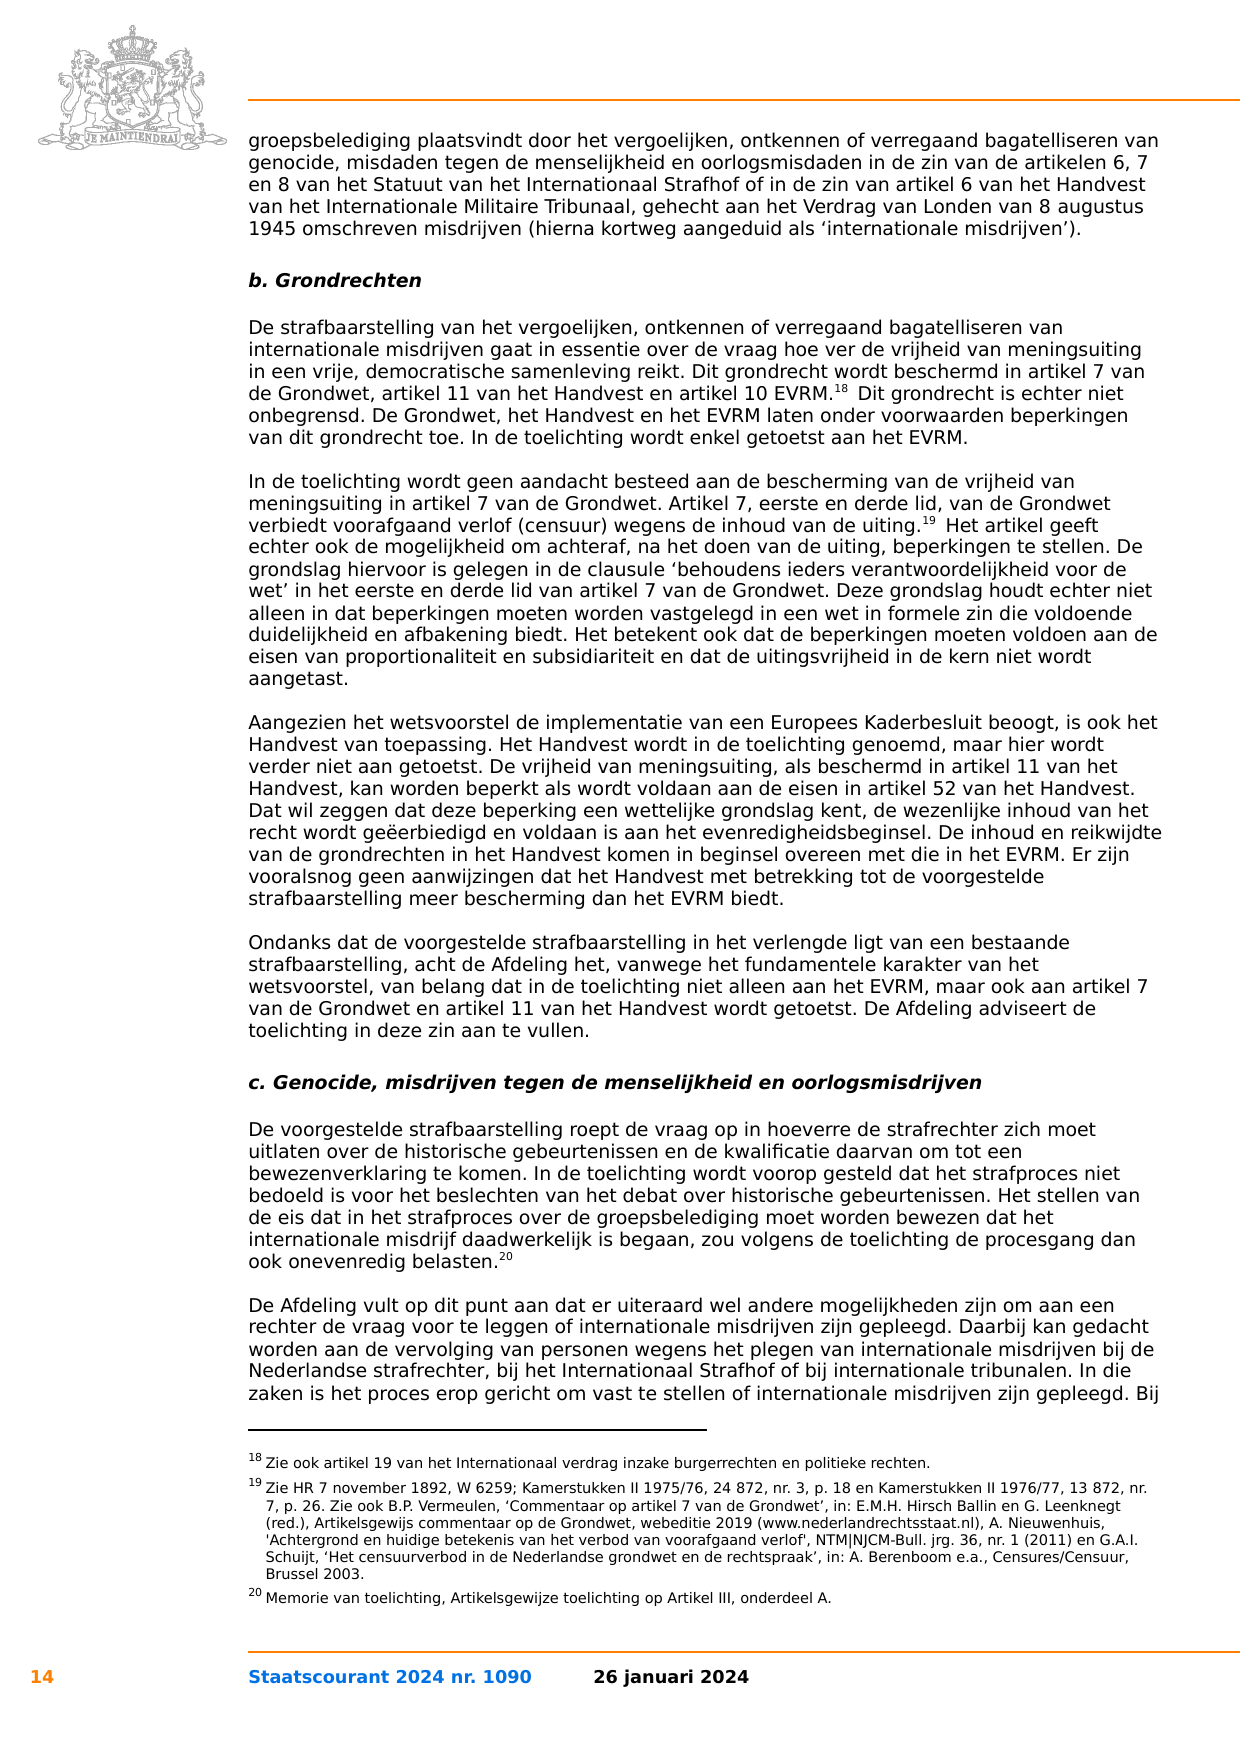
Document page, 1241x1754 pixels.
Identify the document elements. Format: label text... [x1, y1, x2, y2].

text Ondanks dat de voorgestelde strafbaarstelling in het verlengde ligt van een bestaande strafbaarstelling, acht de Afdeling het, vanwege het fundamentele karakter van het wetsvoorstel, van belang dat in de toelichting niet alleen aan het EVRM, maar ook aan artikel 7 van de Grondwet en artikel 11 van het Handvest wordt getoetst. De Afdeling adviseert de toelichting in deze zin aan te vullen. [248, 932, 1163, 1042]
text De Afdeling vult op dit punt aan dat er uiteraard wel andere mogelijkheden zijn om aan een rechter de vraag voor te leggen of internationale misdrijven zijn gepleegd. Daarbij kan gedacht worden aan de vervolging van personen wegens het plegen van internationale misdrijven bij de Nederlandse strafrechter, bij het Internationaal Strafhof of bij internationale tribunalen. In die zaken is het proces erop gericht om vast te stellen of internationale misdrijven zijn gepleegd. Bij [248, 1294, 1163, 1404]
text Memorie van toelichting, Artikelsgewijze toelichting op Artikel III, onderdeel A. [248, 1586, 1163, 1608]
picture [38, 25, 227, 150]
subtitle b. Grondrechten [248, 270, 1163, 292]
subtitle c. Genocide, misdrijven tegen de menselijkheid en oorlogsmisdrijven [248, 1072, 1163, 1094]
text De strafbaarstelling van het vergoelijken, ontkennen of verregaand bagatelliseren van internationale misdrijven gaat in essentie over de vraag hoe ver de vrijheid van meningsuiting in een vrije, democratische samenleving reikt. Dit grondrecht wordt beschermd in artikel 7 van de Grondwet, artikel 11 van het Handvest en artikel 10 EVRM. Dit grondrecht is echter niet onbegrensd. De Grondwet, het Handvest en het EVRM laten onder voorwaarden beperkingen van dit grondrecht toe. In de toelichting wordt enkel getoetst aan het EVRM. [248, 317, 1163, 449]
text In de toelichting wordt geen aandacht besteed aan de bescherming van de vrijheid van meningsuiting in artikel 7 van de Grondwet. Artikel 7, eerste en derde lid, van de Grondwet verbiedt voorafgaand verlof (censuur) wegens de inhoud van de uiting. Het artikel geeft echter ook de mogelijkheid om achteraf, na het doen van de uiting, beperkingen te stellen. De grondslag hiervoor is gelegen in de clausule ‘behoudens ieders verantwoordelijkheid voor de wet’ in het eerste en derde lid van artikel 7 van de Grondwet. Deze grondslag houdt echter niet alleen in dat beperkingen moeten worden vastgelegd in een wet in formele zin die voldoende duidelijkheid en afbakening biedt. Het betekent ook dat de beperkingen moeten voldoen aan de eisen van proportionaliteit en subsidiariteit en dat de uitingsvrijheid in de kern niet wordt aangetast. [248, 471, 1163, 690]
text groepsbelediging plaatsvindt door het vergoelijken, ontkennen of verregaand bagatelliseren van genocide, misdaden tegen de menselijkheid en oorlogsmisdaden in de zin van de artikelen 6, 7 en 8 van het Statuut van het Internationaal Strafhof of in de zin van artikel 6 van het Handvest van het Internationale Militaire Tribunaal, gehecht aan het Verdrag van Londen van 8 augustus 1945 omschreven misdrijven (hierna kortweg aangeduid als ‘internationale misdrijven’). [248, 130, 1163, 240]
text Zie HR 7 november 1892, W 6259; Kamerstukken II 1975/76, 24 872, nr. 3, p. 18 en Kamerstukken II 1976/77, 13 872, nr. 7, p. 26. Zie ook B.P. Vermeulen, ‘Commentaar op artikel 7 van de Grondwet’, in: E.M.H. Hirsch Ballin en G. Leenknegt (red.), Artikelsgewijs commentaar op de Grondwet, webeditie 2019 (www.nederlandrechtsstaat.nl), A. Nieuwenhuis, 'Achtergrond en huidige betekenis van het verbod van voorafgaand verlof', NTM|NJCM-Bull. jrg. 36, nr. 1 (2011) en G.A.I. Schuijt, ‘Het censuurverbod in de Nederlandse grondwet en de rechtspraak’, in: A. Berenboom e.a., Censures/Censuur, Brussel 2003. [248, 1476, 1163, 1583]
text Aangezien het wetsvoorstel de implementatie van een Europees Kaderbesluit beoogt, is ook het Handvest van toepassing. Het Handvest wordt in de toelichting genoemd, maar hier wordt verder niet aan getoetst. De vrijheid van meningsuiting, als beschermd in artikel 11 van het Handvest, kan worden beperkt als wordt voldaan aan de eisen in artikel 52 van het Handvest. Dat wil zeggen dat deze beperking een wettelijke grondslag kent, de wezenlijke inhoud van het recht wordt geëerbiedigd en voldaan is aan het evenredigheidsbeginsel. De inhoud en reikwijdte van de grondrechten in het Handvest komen in beginsel overeen met die in het EVRM. Er zijn vooralsnog geen aanwijzingen dat het Handvest met betrekking tot de voorgestelde strafbaarstelling meer bescherming dan het EVRM biedt. [248, 712, 1163, 910]
text Zie ook artikel 19 van het Internationaal verdrag inzake burgerrechten en politieke rechten. [248, 1451, 1163, 1473]
text De voorgestelde strafbaarstelling roept de vraag op in hoeverre de strafrechter zich moet uitlaten over de historische gebeurtenissen en de kwalificatie daarvan om tot een bewezenverklaring te komen. In de toelichting wordt voorop gesteld dat het strafproces niet bedoeld is voor het beslechten van het debat over historische gebeurtenissen. Het stellen van de eis dat in het strafproces over de groepsbelediging moet worden bewezen dat het internationale misdrijf daadwerkelijk is begaan, zou volgens de toelichting de procesgang dan ook onevenredig belasten. [248, 1119, 1163, 1273]
